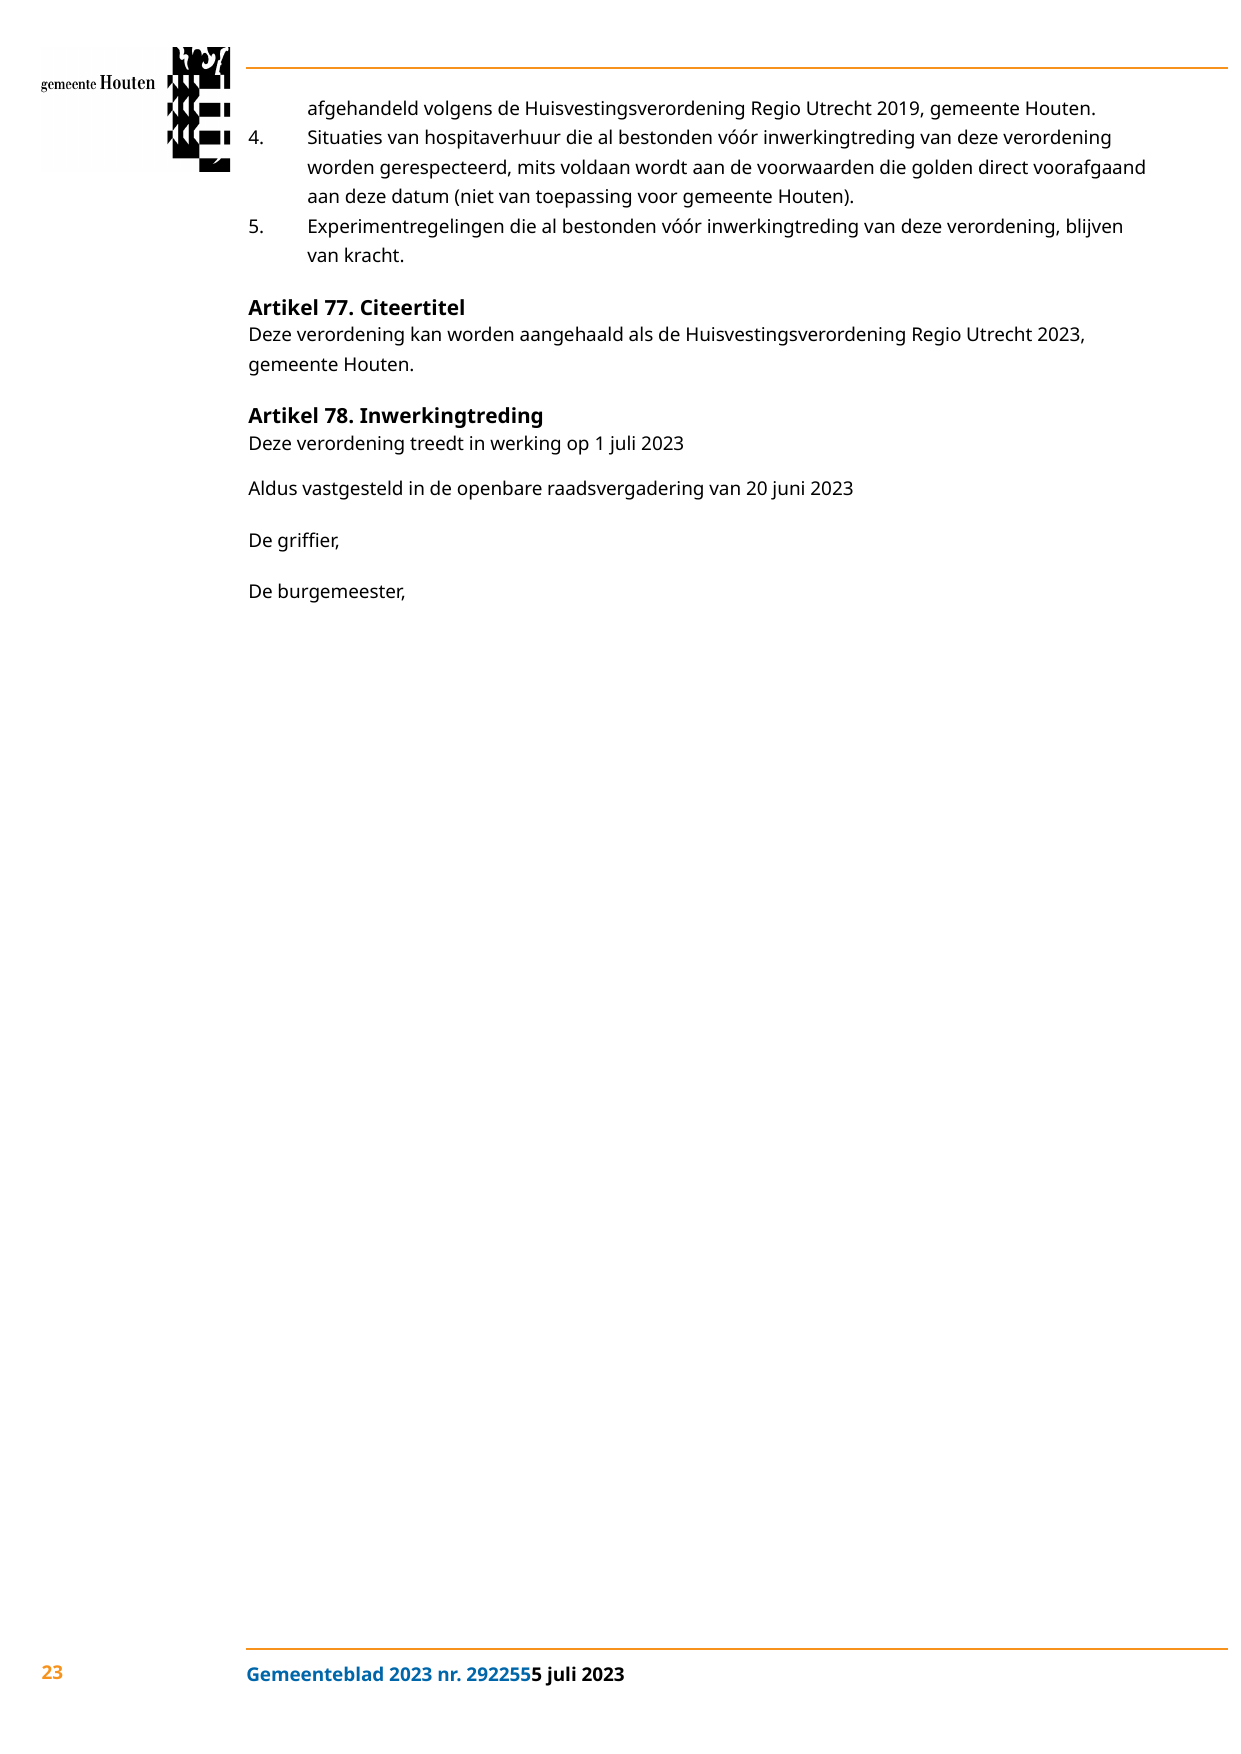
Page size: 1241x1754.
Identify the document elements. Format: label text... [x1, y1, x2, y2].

text De griffier, [248, 527, 1152, 553]
list Experimentregelingen die al bestonden vóór inwerkingtreding van deze verordening, blijven van kracht. [248, 213, 1152, 268]
text De burgemeester, [248, 578, 1152, 604]
text Artikel 77. Citeertitel [248, 293, 1152, 322]
text Artikel 78. Inwerkingtreding [248, 402, 1152, 430]
list afgehandeld volgens de Huisvestingsverordening Regio Utrecht 2019, gemeente Houten. [248, 95, 1152, 121]
text Deze verordening kan worden aangehaald als de Huisvestingsverordening Regio Utrecht 2023, gemeente Houten. [248, 322, 1152, 377]
picture [41, 47, 231, 172]
list Situaties van hospitaverhuur die al bestonden vóór inwerkingtreding van deze verordening worden gerespecteerd, mits voldaan wordt aan de voorwaarden die golden direct voorafgaand aan deze datum (niet van toepassing voor gemeente Houten). [248, 124, 1152, 209]
text Aldus vastgesteld in de openbare raadsvergadering van 20 juni 2023 [248, 476, 1152, 501]
text Deze verordening treedt in werking op 1 juli 2023 [248, 430, 1152, 456]
